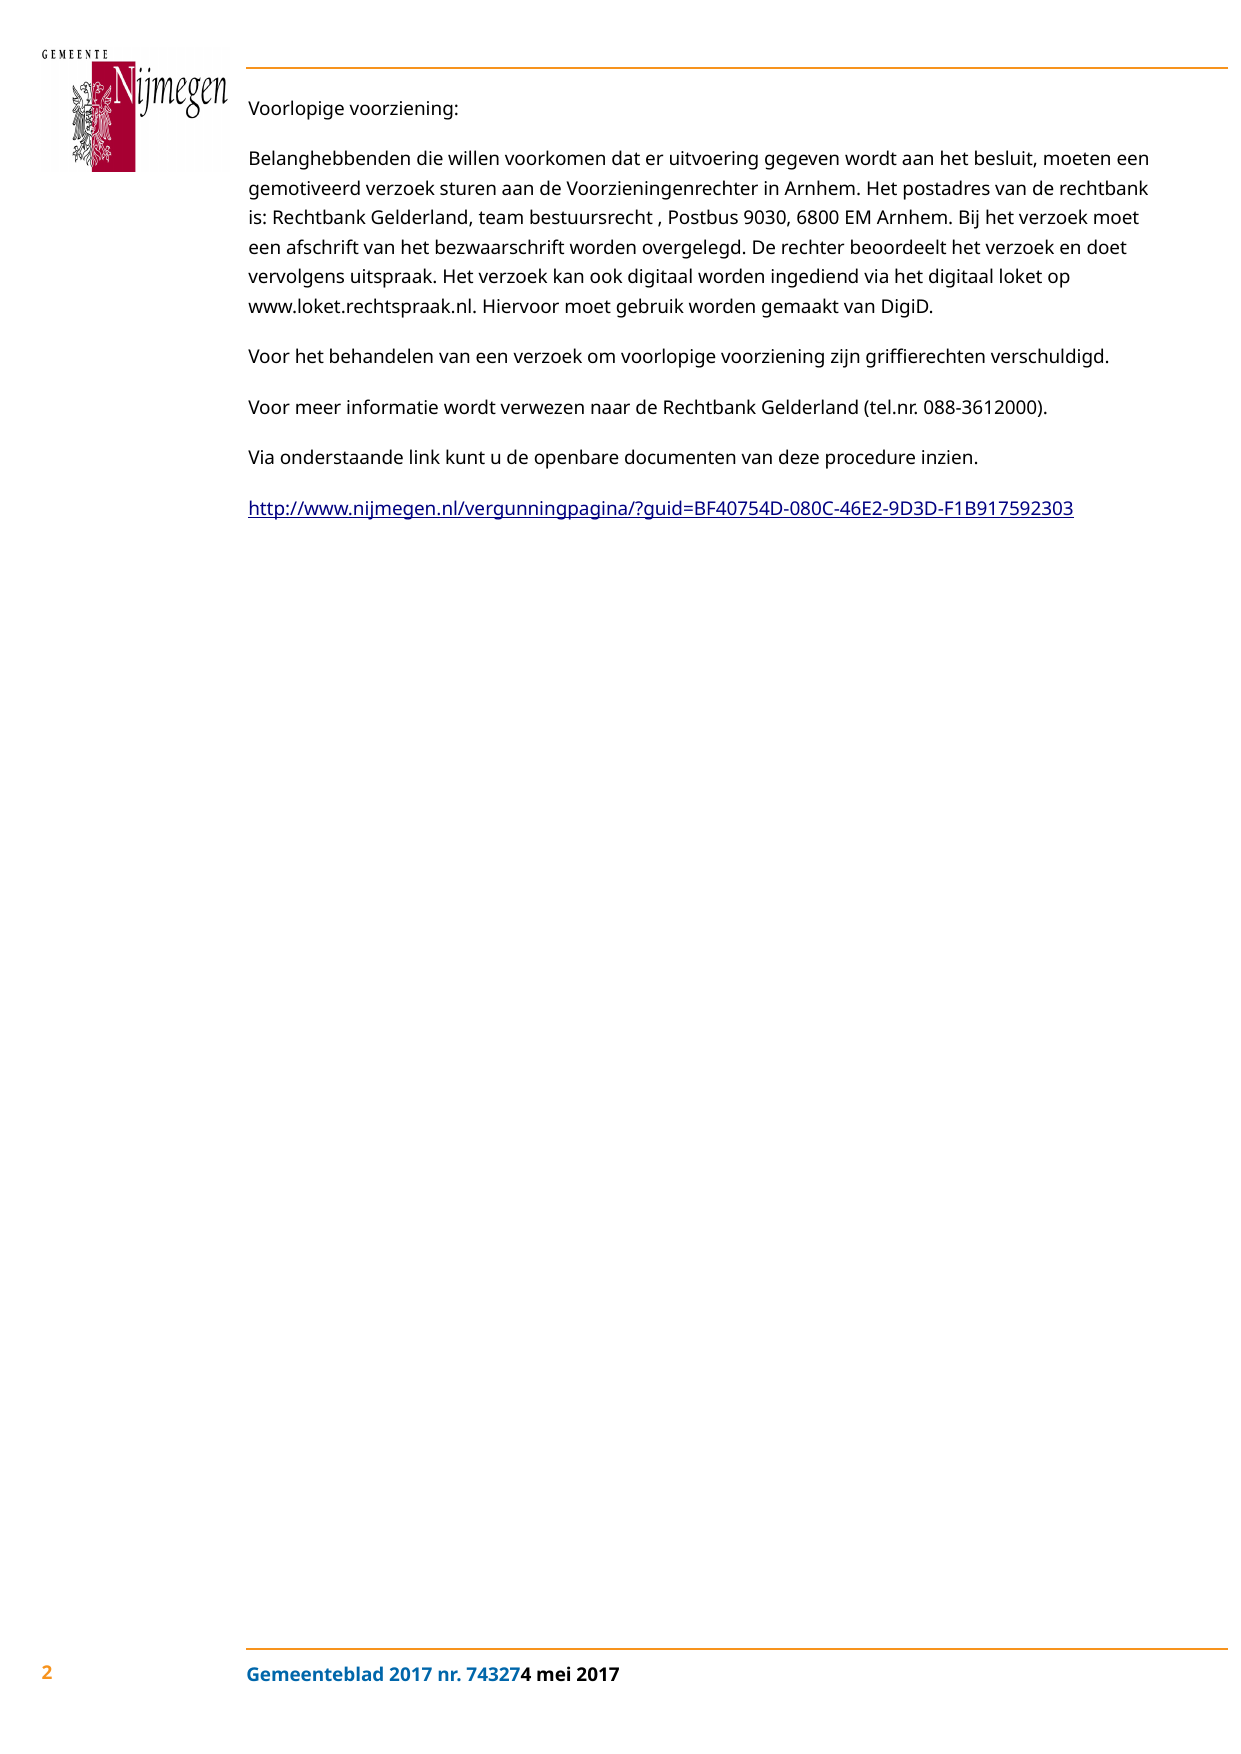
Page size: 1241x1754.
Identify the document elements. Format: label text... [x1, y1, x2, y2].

text Belanghebbenden die willen voorkomen dat er uitvoering gegeven wordt aan het besluit, moeten een gemotiveerd verzoek sturen aan de Voorzieningenrechter in Arnhem. Het postadres van de rechtbank is: Rechtbank Gelderland, team bestuursrecht , Postbus 9030, 6800 EM Arnhem. Bij het verzoek moet een afschrift van het bezwaarschrift worden overgelegd. De rechter beoordeelt het verzoek en doet vervolgens uitspraak. Het verzoek kan ook digitaal worden ingediend via het digitaal loket op www.loket.rechtspraak.nl. Hiervoor moet gebruik worden gemaakt van DigiD. [248, 145, 1152, 319]
text http://www.nijmegen.nl/vergunningpagina/?guid=BF40754D-080C-46E2-9D3D-F1B917592303 [248, 495, 1152, 521]
picture [41, 47, 231, 172]
text Via onderstaande link kunt u de openbare documenten van deze procedure inzien. [248, 444, 1152, 470]
text Voor het behandelen van een verzoek om voorlopige voorziening zijn griffierechten verschuldigd. [248, 343, 1152, 369]
text Voorlopige voorziening: [248, 95, 1152, 121]
text Voor meer informatie wordt verwezen naar de Rechtbank Gelderland (tel.nr. 088-3612000). [248, 394, 1152, 420]
